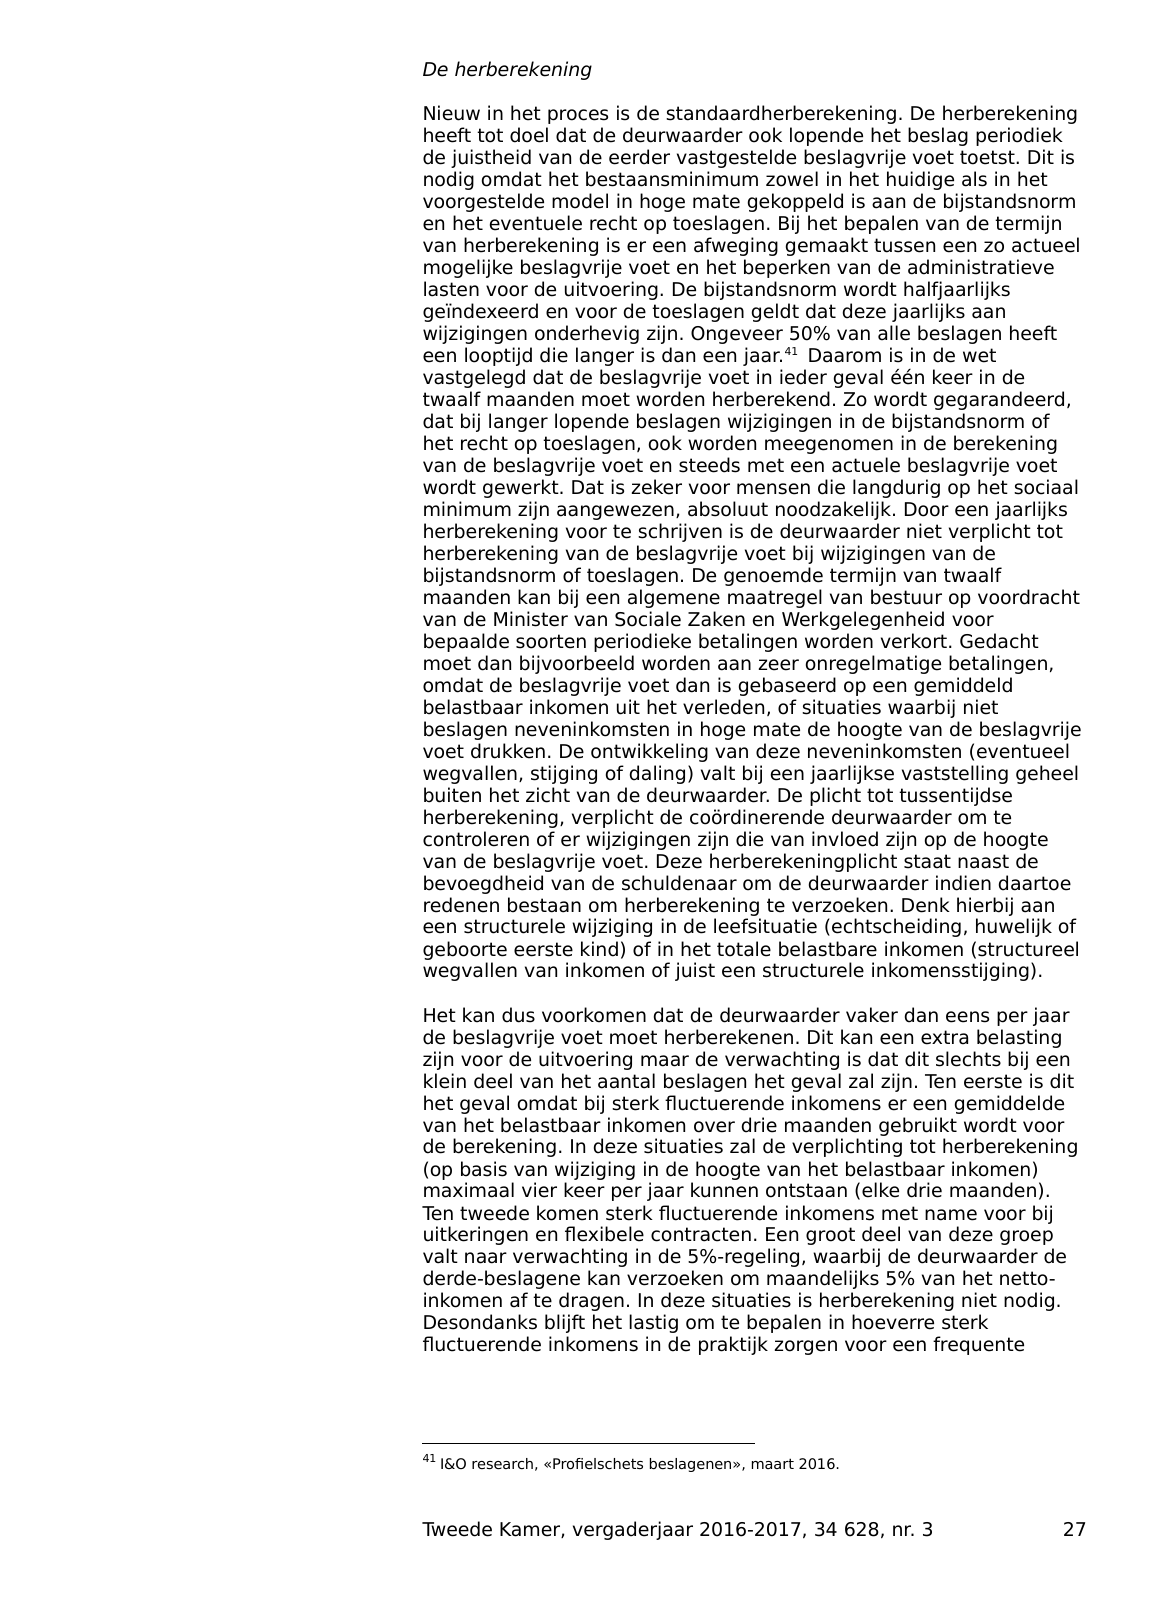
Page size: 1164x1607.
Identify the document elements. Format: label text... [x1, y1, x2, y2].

text I&O research, «Profielschets beslagenen», maart 2016. [422, 1452, 1087, 1474]
text Nieuw in het proces is de standaardherberekening. De herberekening heeft tot doel dat de deurwaarder ook lopende het beslag periodiek de juistheid van de eerder vastgestelde beslagvrije voet toetst. Dit is nodig omdat het bestaansminimum zowel in het huidige als in het voorgestelde model in hoge mate gekoppeld is aan de bijstandsnorm en het eventuele recht op toeslagen. Bij het bepalen van de termijn van herberekening is er een afweging gemaakt tussen een zo actueel mogelijke beslagvrije voet en het beperken van de administratieve lasten voor de uitvoering. De bijstandsnorm wordt halfjaarlijks geïndexeerd en voor de toeslagen geldt dat deze jaarlijks aan wijzigingen onderhevig zijn. Ongeveer 50% van alle beslagen heeft een looptijd die langer is dan een jaar. Daarom is in de wet vastgelegd dat de beslagvrije voet in ieder geval één keer in de twaalf maanden moet worden herberekend. Zo wordt gegarandeerd, dat bij langer lopende beslagen wijzigingen in de bijstandsnorm of het recht op toeslagen, ook worden meegenomen in de berekening van de beslagvrije voet en steeds met een actuele beslagvrije voet wordt gewerkt. Dat is zeker voor mensen die langdurig op het sociaal minimum zijn aangewezen, absoluut noodzakelijk. Door een jaarlijks herberekening voor te schrijven is de deurwaarder niet verplicht tot herberekening van de beslagvrije voet bij wijzigingen van de bijstandsnorm of toeslagen. De genoemde termijn van twaalf maanden kan bij een algemene maatregel van bestuur op voordracht van de Minister van Sociale Zaken en Werkgelegenheid voor bepaalde soorten periodieke betalingen worden verkort. Gedacht moet dan bijvoorbeeld worden aan zeer onregelmatige betalingen, omdat de beslagvrije voet dan is gebaseerd op een gemiddeld belastbaar inkomen uit het verleden, of situaties waarbij niet beslagen neveninkomsten in hoge mate de hoogte van de beslagvrije voet drukken. De ontwikkeling van deze neveninkomsten (eventueel wegvallen, stijging of daling) valt bij een jaarlijkse vaststelling geheel buiten het zicht van de deurwaarder. De plicht tot tussentijdse herberekening, verplicht de coördinerende deurwaarder om te controleren of er wijzigingen zijn die van invloed zijn op de hoogte van de beslagvrije voet. Deze herberekeningplicht staat naast de bevoegdheid van de schuldenaar om de deurwaarder indien daartoe redenen bestaan om herberekening te verzoeken. Denk hierbij aan een structurele wijziging in de leefsituatie (echtscheiding, huwelijk of geboorte eerste kind) of in het totale belastbare inkomen (structureel wegvallen van inkomen of juist een structurele inkomensstijging). [422, 103, 1087, 982]
text Het kan dus voorkomen dat de deurwaarder vaker dan eens per jaar de beslagvrije voet moet herberekenen. Dit kan een extra belasting zijn voor de uitvoering maar de verwachting is dat dit slechts bij een klein deel van het aantal beslagen het geval zal zijn. Ten eerste is dit het geval omdat bij sterk fluctuerende inkomens er een gemiddelde van het belastbaar inkomen over drie maanden gebruikt wordt voor de berekening. In deze situaties zal de verplichting tot herberekening (op basis van wijziging in de hoogte van het belastbaar inkomen) maximaal vier keer per jaar kunnen ontstaan (elke drie maanden). Ten tweede komen sterk fluctuerende inkomens met name voor bij uitkeringen en flexibele contracten. Een groot deel van deze groep valt naar verwachting in de 5%-regeling, waarbij de deurwaarder de derde-beslagene kan verzoeken om maandelijks 5% van het netto-inkomen af te dragen. In deze situaties is herberekening niet nodig. Desondanks blijft het lastig om te bepalen in hoeverre sterk fluctuerende inkomens in de praktijk zorgen voor een frequente [422, 1004, 1087, 1356]
subtitle De herberekening [422, 59, 1087, 81]
